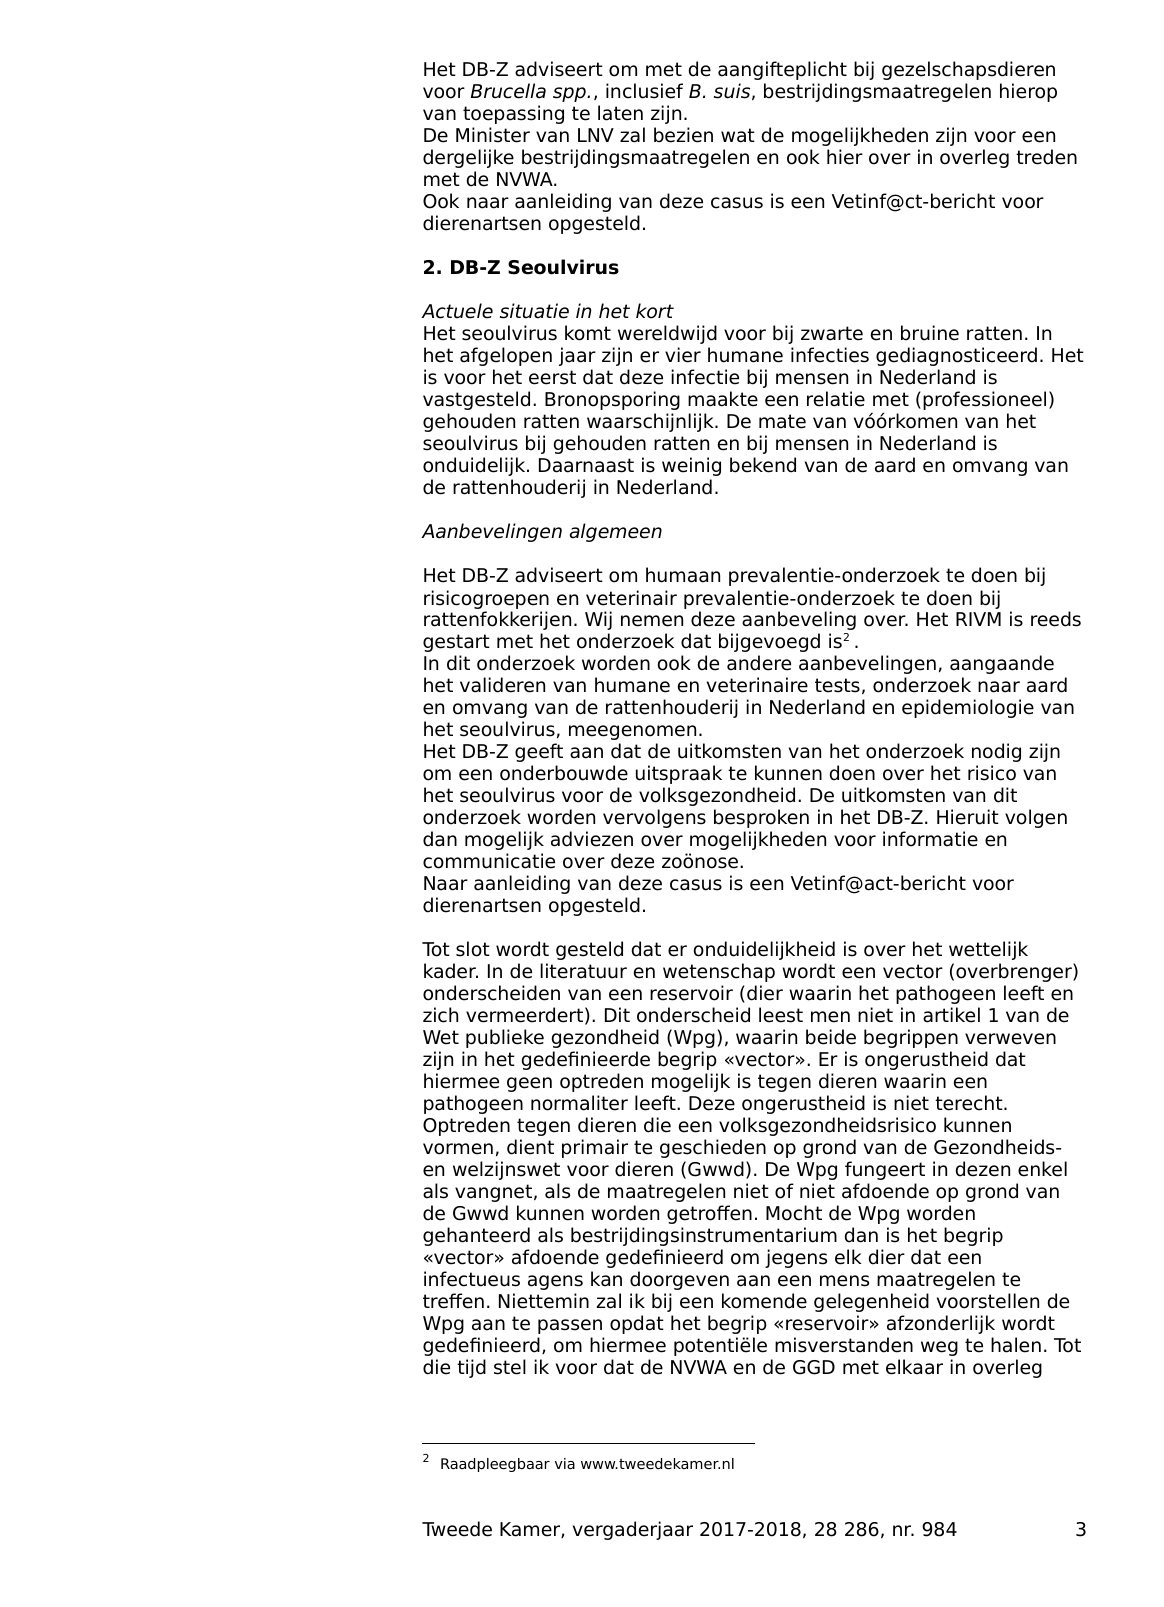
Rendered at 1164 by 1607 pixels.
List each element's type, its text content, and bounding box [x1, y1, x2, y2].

text Ook naar aanleiding van deze casus is een Vetinf@ct-bericht voor dierenartsen opgesteld. [422, 191, 1087, 235]
text De Minister van LNV zal bezien wat de mogelijkheden zijn voor een dergelijke bestrijdingsmaatregelen en ook hier over in overleg treden met de NVWA. [422, 125, 1087, 191]
subtitle Actuele situatie in het kort [422, 301, 1087, 323]
text Het DB-Z geeft aan dat de uitkomsten van het onderzoek nodig zijn om een onderbouwde uitspraak te kunnen doen over het risico van het seoulvirus voor de volksgezondheid. De uitkomsten van dit onderzoek worden vervolgens besproken in het DB-Z. Hieruit volgen dan mogelijk adviezen over mogelijkheden voor informatie en communicatie over deze zoönose. [422, 741, 1087, 873]
subtitle 2. DB-Z Seoulvirus [422, 257, 1087, 279]
text Raadpleegbaar via www.tweedekamer.nl [422, 1452, 1087, 1474]
text In dit onderzoek worden ook de andere aanbevelingen, aangaande het valideren van humane en veterinaire tests, onderzoek naar aard en omvang van de rattenhouderij in Nederland en epidemiologie van het seoulvirus, meegenomen. [422, 653, 1087, 741]
text Het seoulvirus komt wereldwijd voor bij zwarte en bruine ratten. In het afgelopen jaar zijn er vier humane infecties gediagnosticeerd. Het is voor het eerst dat deze infectie bij mensen in Nederland is vastgesteld. Bronopsporing maakte een relatie met (professioneel) gehouden ratten waarschijnlijk. De mate van vóórkomen van het seoulvirus bij gehouden ratten en bij mensen in Nederland is onduidelijk. Daarnaast is weinig bekend van de aard en omvang van de rattenhouderij in Nederland. [422, 323, 1087, 499]
text Het DB-Z adviseert om humaan prevalentie-onderzoek te doen bij risicogroepen en veterinair prevalentie-onderzoek te doen bij rattenfokkerijen. Wij nemen deze aanbeveling over. Het RIVM is reeds gestart met het onderzoek dat bijgevoegd is. [422, 565, 1087, 653]
text Naar aanleiding van deze casus is een Vetinf@act-bericht voor dierenartsen opgesteld. [422, 873, 1087, 917]
text Tot slot wordt gesteld dat er onduidelijkheid is over het wettelijk kader. In de literatuur en wetenschap wordt een vector (overbrenger) onderscheiden van een reservoir (dier waarin het pathogeen leeft en zich vermeerdert). Dit onderscheid leest men niet in artikel 1 van de Wet publieke gezondheid (Wpg), waarin beide begrippen verweven zijn in het gedefinieerde begrip «vector». Er is ongerustheid dat hiermee geen optreden mogelijk is tegen dieren waarin een pathogeen normaliter leeft. Deze ongerustheid is niet terecht. Optreden tegen dieren die een volksgezondheidsrisico kunnen vormen, dient primair te geschieden op grond van de Gezondheids- en welzijnswet voor dieren (Gwwd). De Wpg fungeert in dezen enkel als vangnet, als de maatregelen niet of niet afdoende op grond van de Gwwd kunnen worden getroffen. Mocht de Wpg worden gehanteerd als bestrijdingsinstrumentarium dan is het begrip «vector» afdoende gedefinieerd om jegens elk dier dat een infectueus agens kan doorgeven aan een mens maatregelen te treffen. Niettemin zal ik bij een komende gelegenheid voorstellen de Wpg aan te passen opdat het begrip «reservoir» afzonderlijk wordt gedefinieerd, om hiermee potentiële misverstanden weg te halen. Tot die tijd stel ik voor dat de NVWA en de GGD met elkaar in overleg [422, 939, 1087, 1379]
text Het DB-Z adviseert om met de aangifteplicht bij gezelschapsdieren voor Brucella spp., inclusief B. suis, bestrijdingsmaatregelen hierop van toepassing te laten zijn. [422, 59, 1087, 125]
subtitle Aanbevelingen algemeen [422, 521, 1087, 543]
